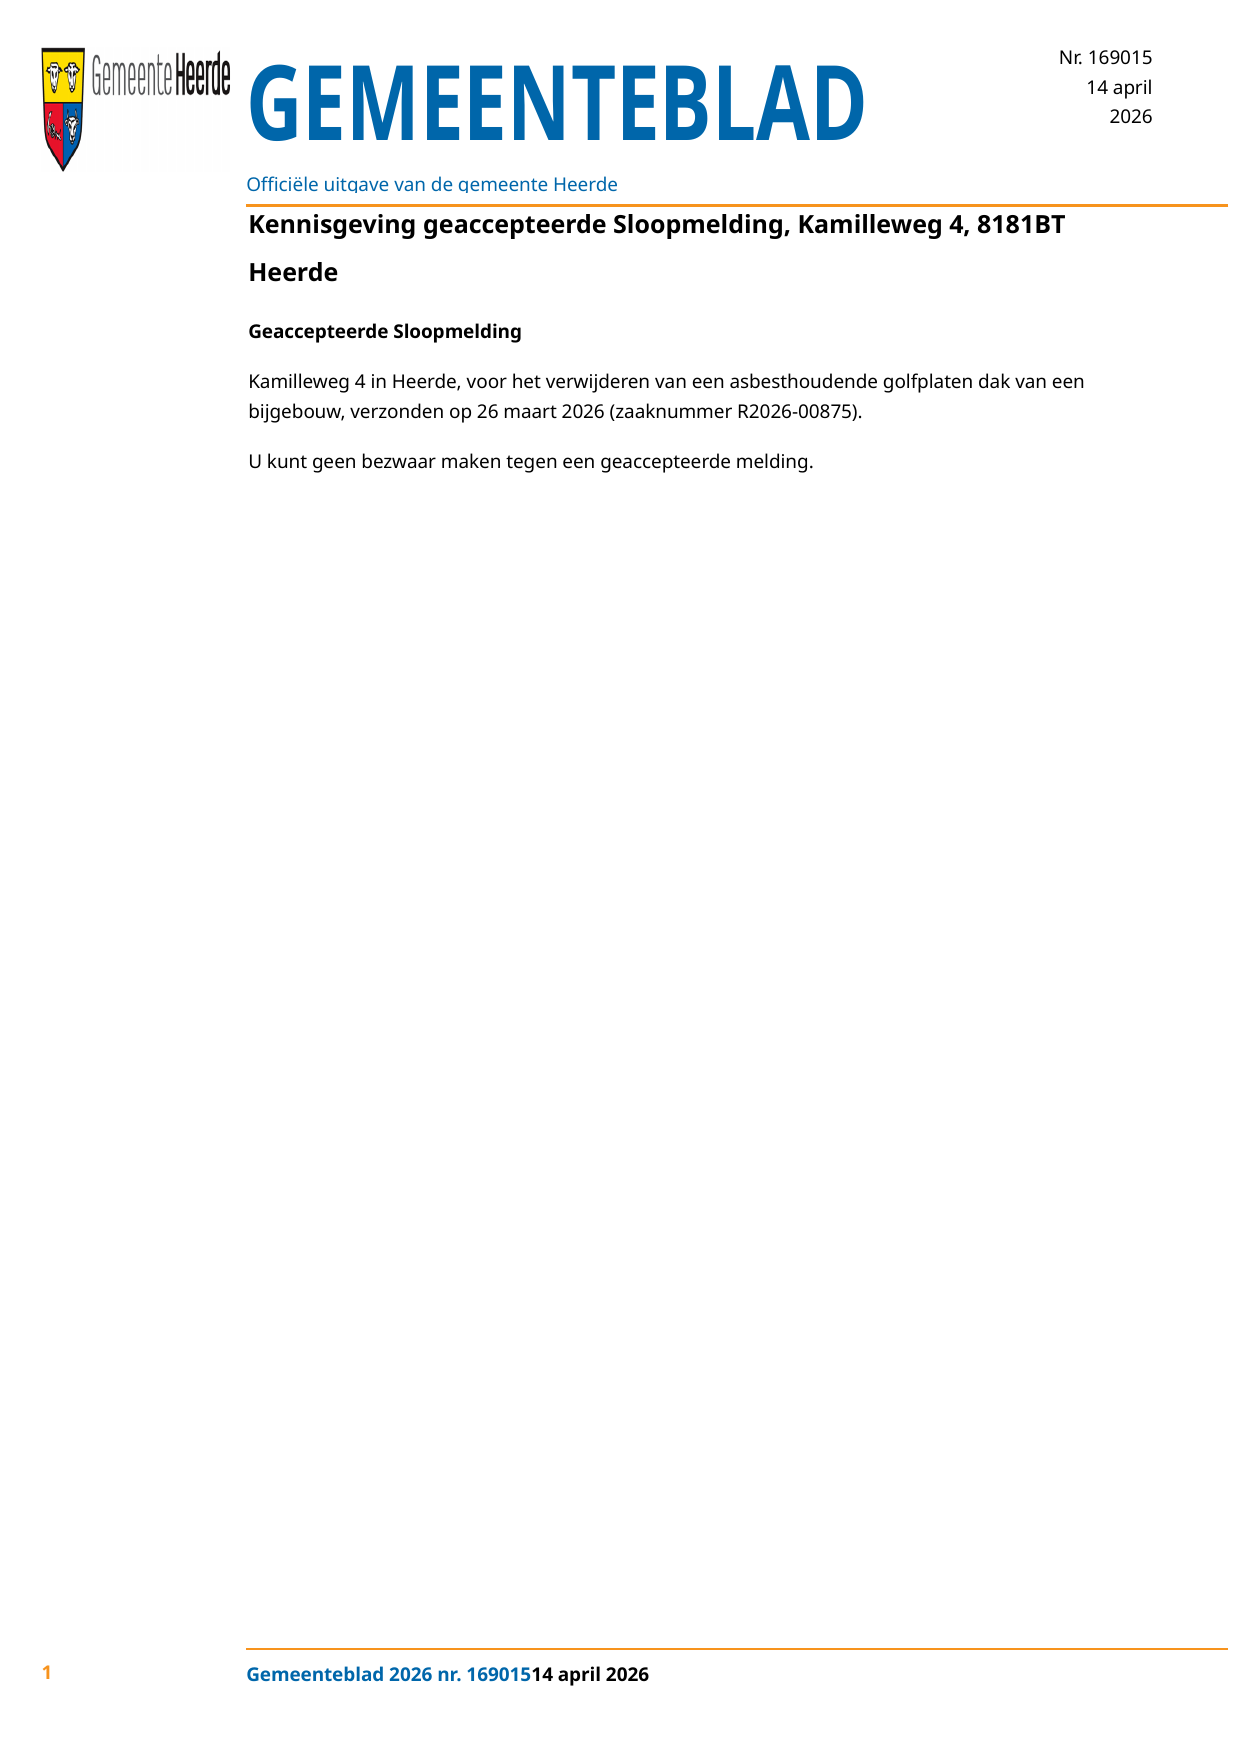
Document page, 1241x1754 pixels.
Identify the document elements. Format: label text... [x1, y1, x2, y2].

text Geaccepteerde Sloopmelding [248, 318, 1152, 344]
text Kennisgeving geaccepteerde Sloopmelding, Kamilleweg 4, 8181BT Heerde [248, 207, 1152, 288]
picture [41, 47, 231, 172]
text U kunt geen bezwaar maken tegen een geaccepteerde melding. [248, 448, 1152, 474]
text Kamilleweg 4 in Heerde, voor het verwijderen van een asbesthoudende golfplaten dak van een bijgebouw, verzonden op 26 maart 2026 (zaaknummer R2026-00875). [248, 368, 1152, 424]
